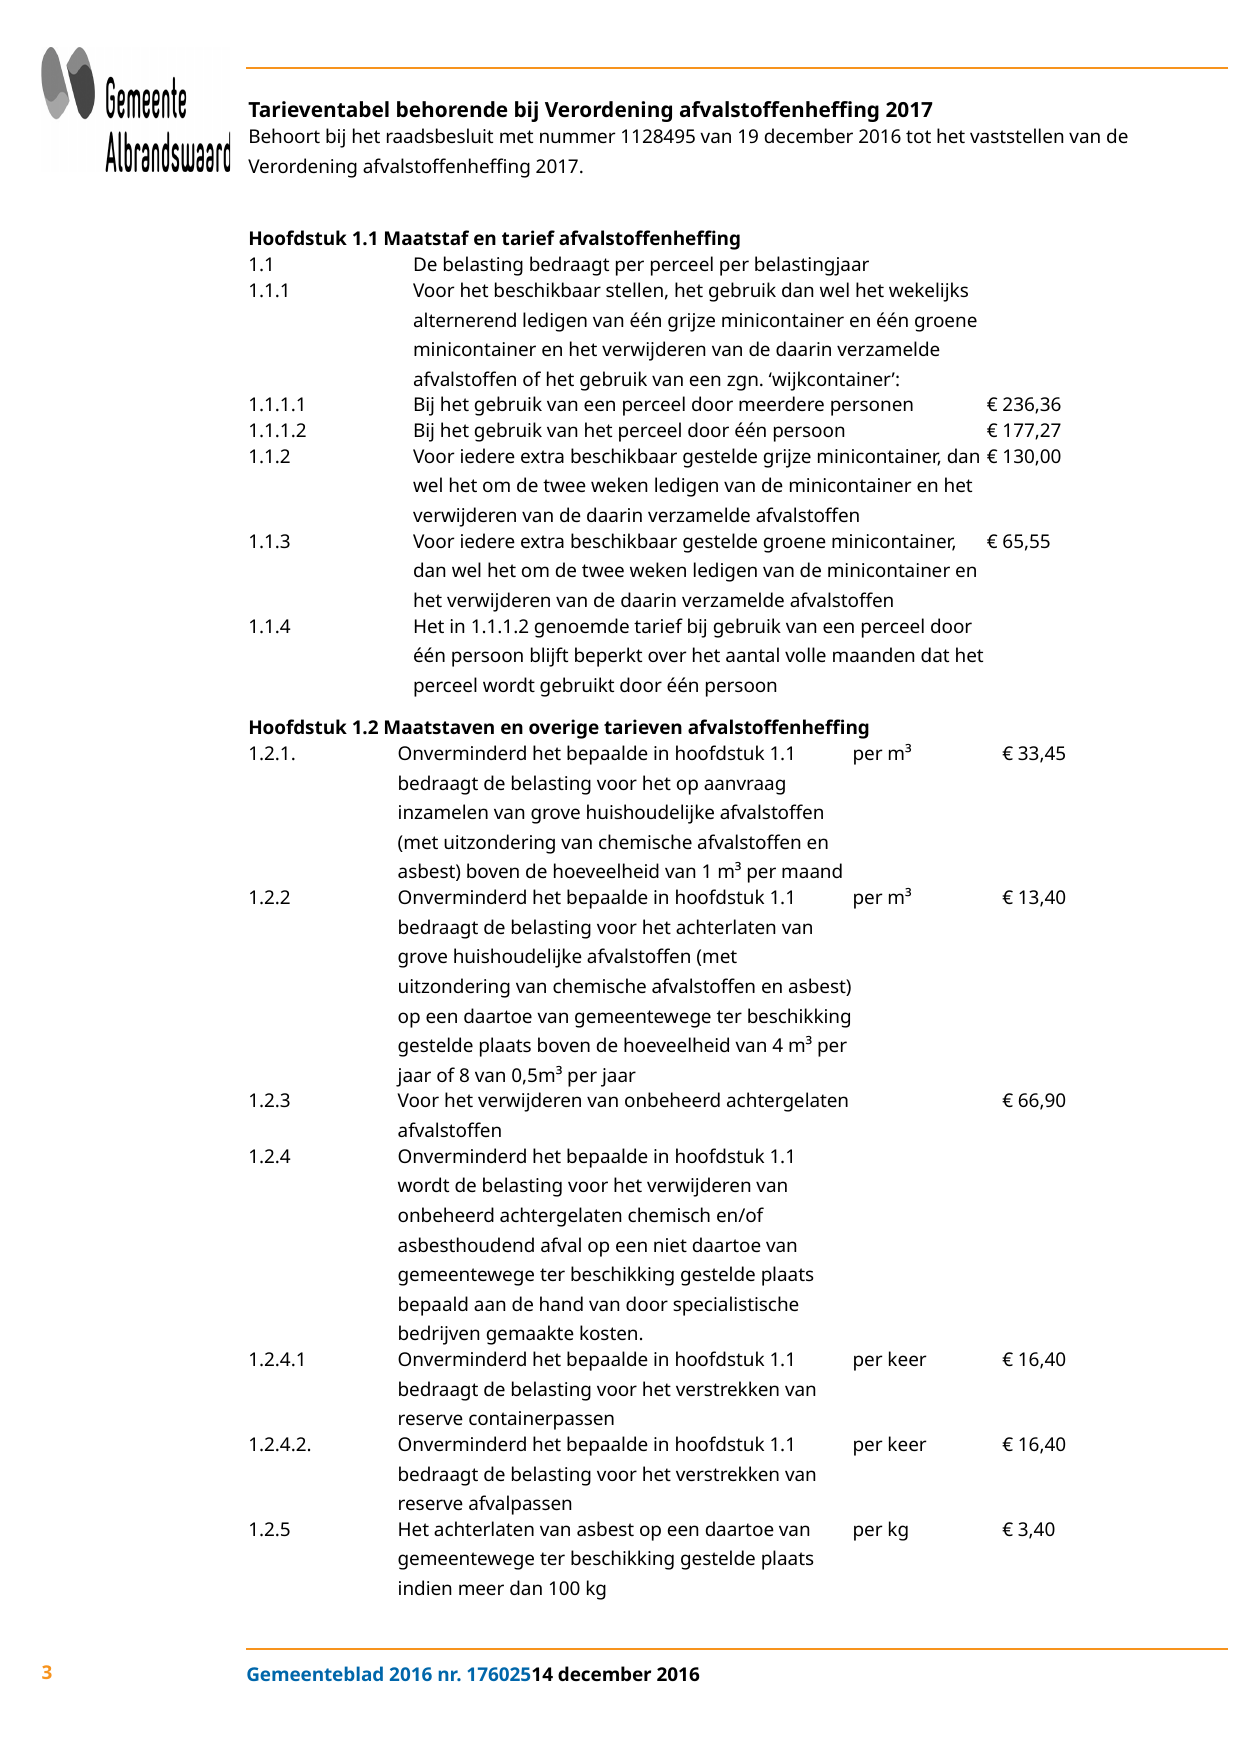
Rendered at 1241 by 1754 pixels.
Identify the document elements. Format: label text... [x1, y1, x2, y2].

table_cell Onverminderd het bepaalde in hoofdstuk 1.1 bedraagt de belasting voor het verstrekken van reserve afvalpassen [398, 1431, 852, 1516]
table_cell € 3,40 [1002, 1516, 1152, 1601]
table_cell Voor het beschikbaar stellen, het gebruik dan wel het wekelijks alternerend ledigen van één grijze minicontainer en één groene minicontainer en het verwijderen van de daarin verzamelde afvalstoffen of het gebruik van een zgn. ‘wijkcontainer’: [413, 277, 987, 392]
table_header Onverminderd het bepaalde in hoofdstuk 1.1 bedraagt de belasting voor het op aanvraag inzamelen van grove huishoudelijke afvalstoffen (met uitzondering van chemische afvalstoffen en asbest) boven de hoeveelheid van 1 m³ per maand [398, 740, 852, 884]
table_cell per keer [853, 1431, 1002, 1516]
text Hoofdstuk 1.2 Maatstaven en overige tarieven afvalstoffenheffing [248, 714, 1152, 740]
table_cell [987, 613, 1152, 698]
table_cell 1.1.1 [248, 277, 413, 392]
table_header € 33,45 [1002, 740, 1152, 884]
table_cell € 13,40 [1002, 885, 1152, 1088]
table_cell 1.2.2 [248, 885, 397, 1088]
table_header De belasting bedraagt per perceel per belastingjaar [413, 251, 987, 277]
table_cell 1.2.4.2. [248, 1431, 397, 1516]
picture [41, 47, 231, 172]
table_cell € 16,40 [1002, 1346, 1152, 1431]
table_cell per kg [853, 1516, 1002, 1601]
table_cell € 236,36 [987, 392, 1152, 417]
table_cell Onverminderd het bepaalde in hoofdstuk 1.1 bedraagt de belasting voor het verstrekken van reserve containerpassen [398, 1346, 852, 1431]
table_cell 1.2.4 [248, 1143, 397, 1346]
table_cell Voor iedere extra beschikbaar gestelde grijze minicontainer, dan wel het om de twee weken ledigen van de minicontainer en het verwijderen van de daarin verzamelde afvalstoffen [413, 443, 987, 528]
table_cell [987, 277, 1152, 392]
table_cell € 177,27 [987, 418, 1152, 443]
table_cell [853, 1143, 1002, 1346]
table_cell 1.2.3 [248, 1088, 397, 1143]
text Tarieventabel behorende bij Verordening afvalstoffenheffing 2017 [248, 95, 1152, 123]
text Hoofdstuk 1.1 Maatstaf en tarief afvalstoffenheffing [248, 226, 1152, 251]
table_header 1.2.1. [248, 740, 397, 884]
table_cell € 130,00 [987, 443, 1152, 528]
table_cell 1.1.4 [248, 613, 413, 698]
table_cell 1.2.4.1 [248, 1346, 397, 1431]
text Behoort bij het raadsbesluit met nummer 1128495 van 19 december 2016 tot het vaststellen van de Verordening afvalstoffenheffing 2017. [248, 123, 1152, 179]
table_cell [1002, 1143, 1152, 1346]
table_header 1.1 [248, 251, 413, 277]
table_cell Bij het gebruik van een perceel door meerdere personen [413, 392, 987, 417]
table_cell 1.1.1.1 [248, 392, 413, 417]
table_cell Voor iedere extra beschikbaar gestelde groene minicontainer, dan wel het om de twee weken ledigen van de minicontainer en het verwijderen van de daarin verzamelde afvalstoffen [413, 528, 987, 613]
table_cell Onverminderd het bepaalde in hoofdstuk 1.1 bedraagt de belasting voor het achterlaten van grove huishoudelijke afvalstoffen (met uitzondering van chemische afvalstoffen en asbest) op een daartoe van gemeentewege ter beschikking gestelde plaats boven de hoeveelheid van 4 m³ per jaar of 8 van 0,5m³ per jaar [398, 885, 852, 1088]
table_cell [853, 1088, 1002, 1143]
table_cell per keer [853, 1346, 1002, 1431]
table_cell Het achterlaten van asbest op een daartoe van gemeentewege ter beschikking gestelde plaats indien meer dan 100 kg [398, 1516, 852, 1601]
table_cell Het in 1.1.1.2 genoemde tarief bij gebruik van een perceel door één persoon blijft beperkt over het aantal volle maanden dat het perceel wordt gebruikt door één persoon [413, 613, 987, 698]
table_cell 1.1.1.2 [248, 418, 413, 443]
table_cell Voor het verwijderen van onbeheerd achtergelaten afvalstoffen [398, 1088, 852, 1143]
table_cell 1.1.2 [248, 443, 413, 528]
table_header per m³ [853, 740, 1002, 884]
table_cell € 16,40 [1002, 1431, 1152, 1516]
table_cell 1.2.5 [248, 1516, 397, 1601]
table_cell Bij het gebruik van het perceel door één persoon [413, 418, 987, 443]
table_cell € 66,90 [1002, 1088, 1152, 1143]
table_cell 1.1.3 [248, 528, 413, 613]
table_cell € 65,55 [987, 528, 1152, 613]
table_cell Onverminderd het bepaalde in hoofdstuk 1.1 wordt de belasting voor het verwijderen van onbeheerd achtergelaten chemisch en/of asbesthoudend afval op een niet daartoe van gemeentewege ter beschikking gestelde plaats bepaald aan de hand van door specialistische bedrijven gemaakte kosten. [398, 1143, 852, 1346]
table_header [987, 251, 1152, 277]
table_cell per m³ [853, 885, 1002, 1088]
